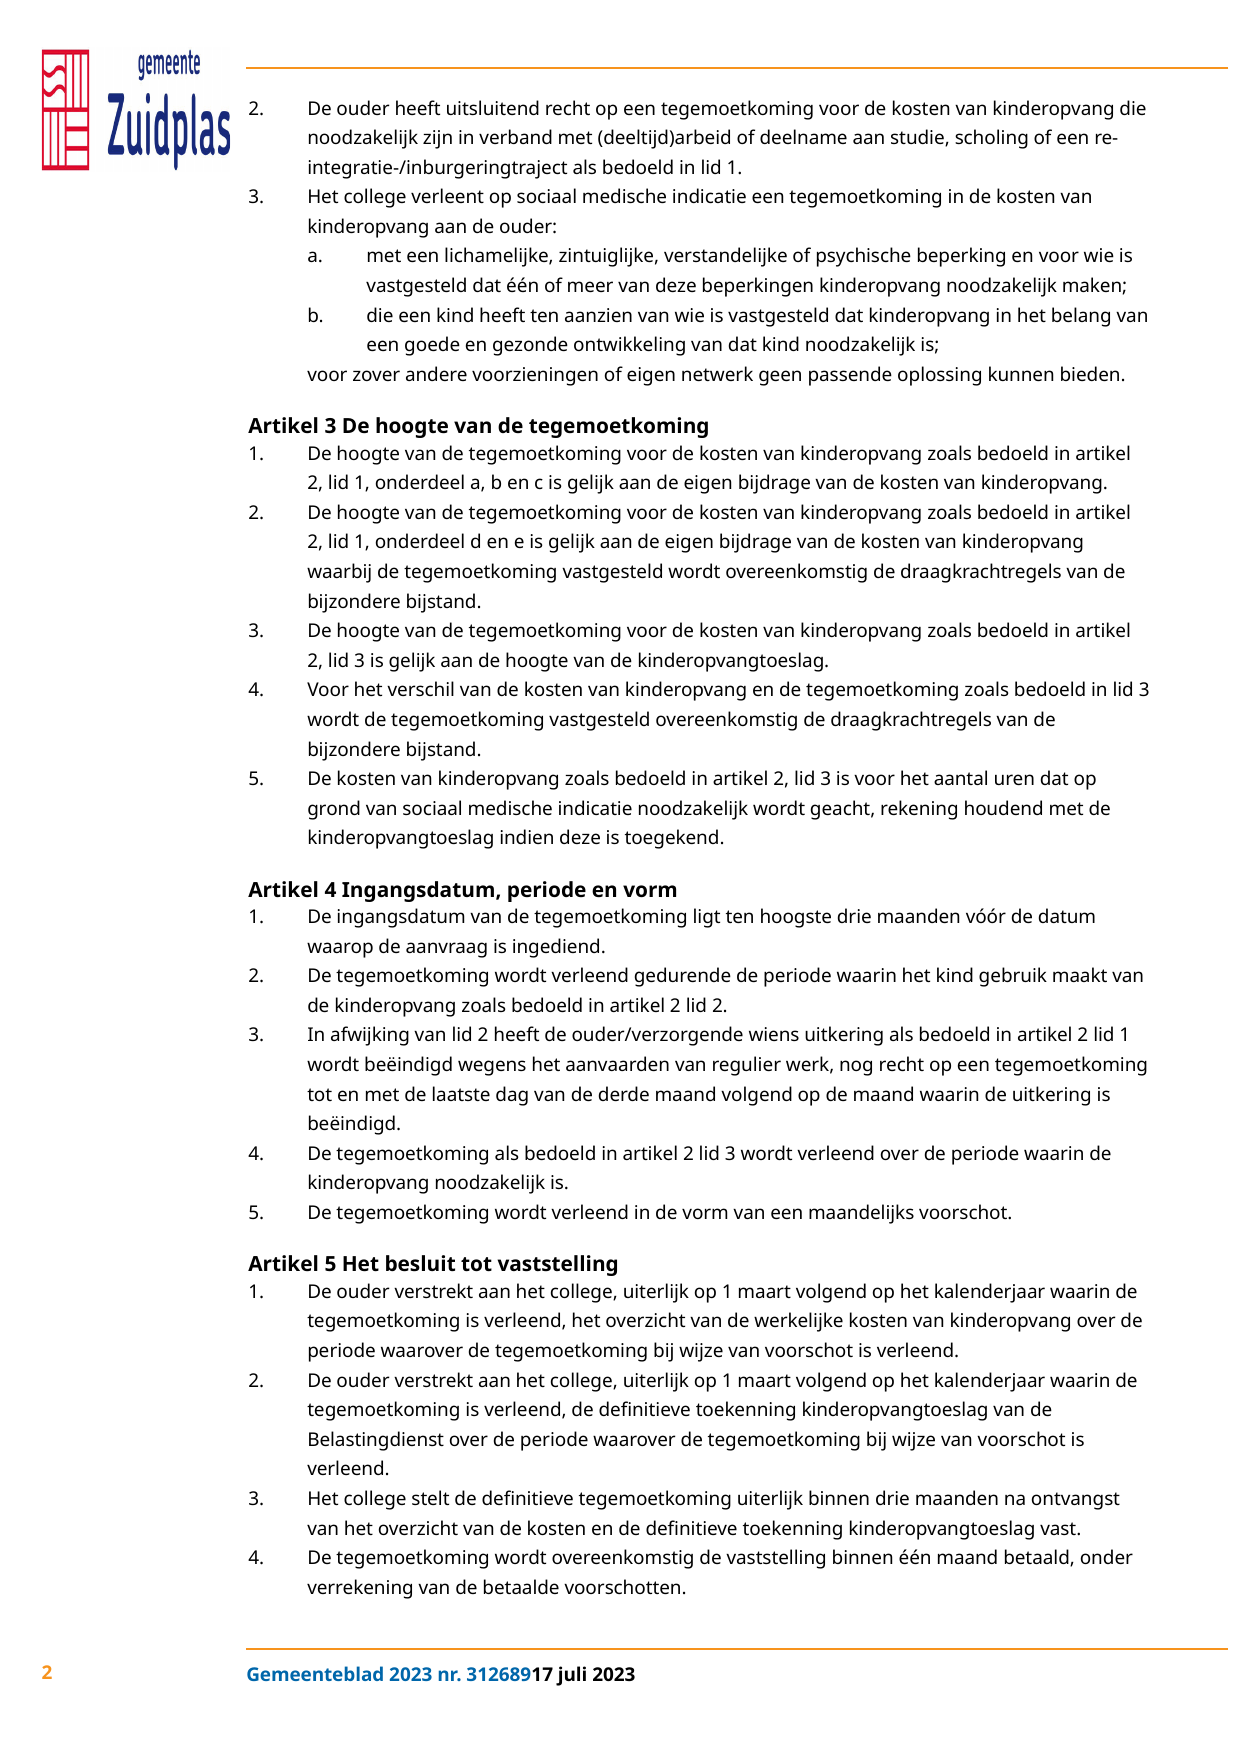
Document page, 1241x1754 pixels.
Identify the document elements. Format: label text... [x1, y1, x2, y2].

list De kosten van kinderopvang zoals bedoeld in artikel 2, lid 3 is voor het aantal uren dat op grond van sociaal medische indicatie noodzakelijk wordt geacht, rekening houdend met de kinderopvangtoeslag indien deze is toegekend. [248, 765, 1152, 850]
text Artikel 3 De hoogte van de tegemoetkoming [248, 411, 1152, 440]
picture [41, 47, 231, 172]
text Artikel 4 Ingangsdatum, periode en vorm [248, 875, 1152, 903]
list De hoogte van de tegemoetkoming voor de kosten van kinderopvang zoals bedoeld in artikel 2, lid 3 is gelijk aan de hoogte van de kinderopvangtoeslag. [248, 617, 1152, 673]
list Het college verleent op sociaal medische indicatie een tegemoetkoming in de kosten van kinderopvang aan de ouder: [248, 183, 1152, 239]
list De ouder verstrekt aan het college, uiterlijk op 1 maart volgend op het kalenderjaar waarin de tegemoetkoming is verleend, de definitieve toekenning kinderopvangtoeslag van de Belastingdienst over de periode waarover de tegemoetkoming bij wijze van voorschot is verleend. [248, 1367, 1152, 1481]
list Het college stelt de definitieve tegemoetkoming uiterlijk binnen drie maanden na ontvangst van het overzicht van de kosten en de definitieve toekenning kinderopvangtoeslag vast. [248, 1485, 1152, 1540]
list De tegemoetkoming wordt verleend in de vorm van een maandelijks voorschot. [248, 1199, 1152, 1225]
list voor zover andere voorzieningen of eigen netwerk geen passende oplossing kunnen bieden. [248, 361, 1152, 387]
list In afwijking van lid 2 heeft de ouder/verzorgende wiens uitkering als bedoeld in artikel 2 lid 1 wordt beëindigd wegens het aanvaarden van regulier werk, nog recht op een tegemoetkoming tot en met de laatste dag van de derde maand volgend op de maand waarin de uitkering is beëindigd. [248, 1022, 1152, 1136]
list De hoogte van de tegemoetkoming voor de kosten van kinderopvang zoals bedoeld in artikel 2, lid 1, onderdeel d en e is gelijk aan de eigen bijdrage van de kosten van kinderopvang waarbij de tegemoetkoming vastgesteld wordt overeenkomstig de draagkrachtregels van de bijzondere bijstand. [248, 499, 1152, 613]
list De ouder heeft uitsluitend recht op een tegemoetkoming voor de kosten van kinderopvang die noodzakelijk zijn in verband met (deeltijd)arbeid of deelname aan studie, scholing of een re-integratie-/inburgeringtraject als bedoeld in lid 1. [248, 95, 1152, 180]
list De ouder verstrekt aan het college, uiterlijk op 1 maart volgend op het kalenderjaar waarin de tegemoetkoming is verleend, het overzicht van de werkelijke kosten van kinderopvang over de periode waarover de tegemoetkoming bij wijze van voorschot is verleend. [248, 1278, 1152, 1363]
text Artikel 5 Het besluit tot vaststelling [248, 1249, 1152, 1278]
list die een kind heeft ten aanzien van wie is vastgesteld dat kinderopvang in het belang van een goede en gezonde ontwikkeling van dat kind noodzakelijk is; [307, 302, 1152, 357]
list De ingangsdatum van de tegemoetkoming ligt ten hoogste drie maanden vóór de datum waarop de aanvraag is ingediend. [248, 903, 1152, 959]
list Voor het verschil van de kosten van kinderopvang en de tegemoetkoming zoals bedoeld in lid 3 wordt de tegemoetkoming vastgesteld overeenkomstig de draagkrachtregels van de bijzondere bijstand. [248, 677, 1152, 761]
list De tegemoetkoming wordt overeenkomstig de vaststelling binnen één maand betaald, onder verrekening van de betaalde voorschotten. [248, 1544, 1152, 1599]
list De tegemoetkoming wordt verleend gedurende de periode waarin het kind gebruik maakt van de kinderopvang zoals bedoeld in artikel 2 lid 2. [248, 962, 1152, 1018]
list met een lichamelijke, zintuiglijke, verstandelijke of psychische beperking en voor wie is vastgesteld dat één of meer van deze beperkingen kinderopvang noodzakelijk maken; [307, 243, 1152, 298]
list De tegemoetkoming als bedoeld in artikel 2 lid 3 wordt verleend over de periode waarin de kinderopvang noodzakelijk is. [248, 1140, 1152, 1195]
list De hoogte van de tegemoetkoming voor de kosten van kinderopvang zoals bedoeld in artikel 2, lid 1, onderdeel a, b en c is gelijk aan de eigen bijdrage van de kosten van kinderopvang. [248, 440, 1152, 495]
